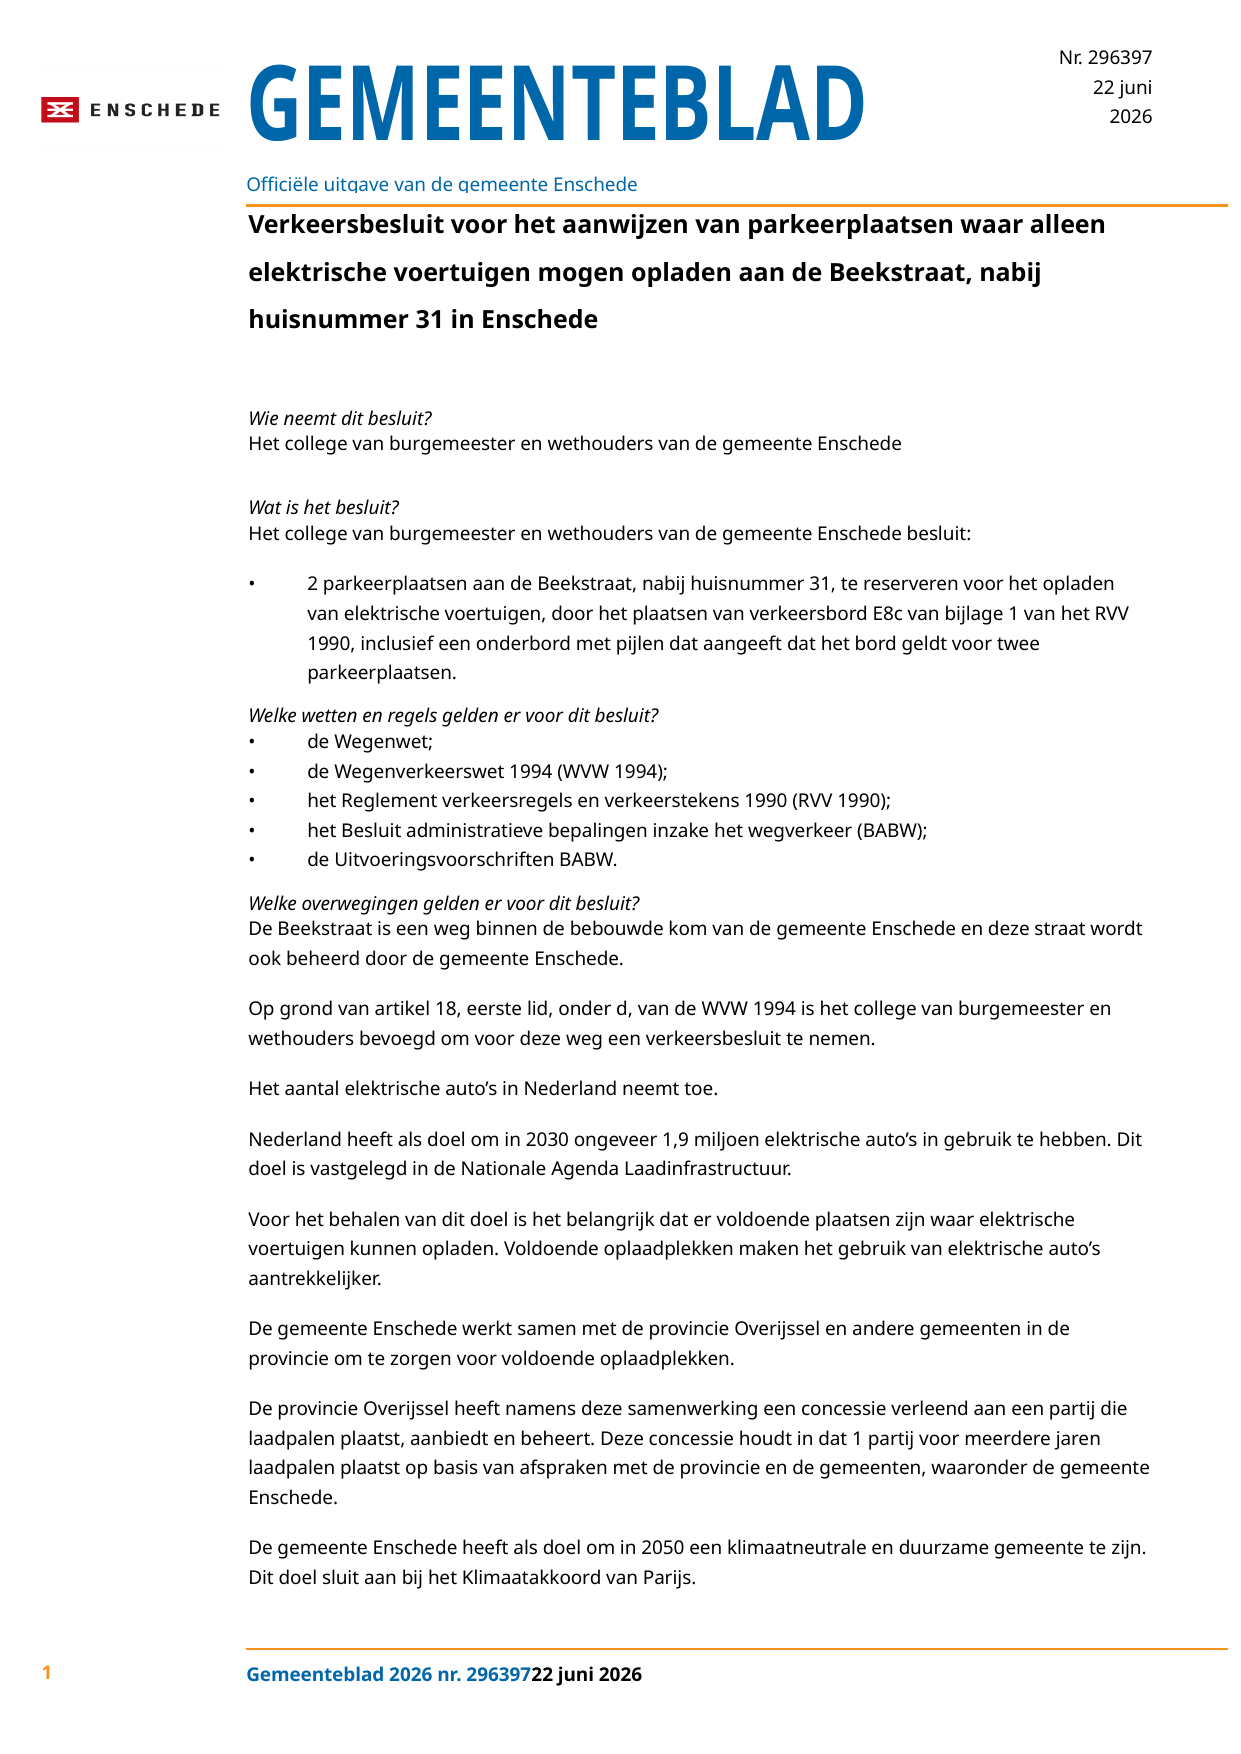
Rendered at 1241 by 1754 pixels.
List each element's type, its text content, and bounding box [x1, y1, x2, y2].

picture [41, 47, 231, 172]
text De gemeente Enschede werkt samen met de provincie Overijssel en andere gemeenten in de provincie om te zorgen voor voldoende oplaadplekken. [248, 1315, 1152, 1371]
text Op grond van artikel 18, eerste lid, onder d, van de WVW 1994 is het college van burgemeester en wethouders bevoegd om voor deze weg een verkeersbesluit te nemen. [248, 995, 1152, 1051]
text Het college van burgemeester en wethouders van de gemeente Enschede besluit: [248, 520, 1152, 546]
text De provincie Overijssel heeft namens deze samenwerking een concessie verleend aan een partij die laadpalen plaatst, aanbiedt en beheert. Deze concessie houdt in dat 1 partij voor meerdere jaren laadpalen plaatst op basis van afspraken met de provincie en de gemeenten, waaronder de gemeente Enschede. [248, 1395, 1152, 1510]
text Wie neemt dit besluit? [248, 405, 1152, 431]
text Welke overwegingen gelden er voor dit besluit? [248, 890, 1152, 915]
text Welke wetten en regels gelden er voor dit besluit? [248, 702, 1152, 728]
text Het aantal elektrische auto’s in Nederland neemt toe. [248, 1075, 1152, 1101]
text Voor het behalen van dit doel is het belangrijk dat er voldoende plaatsen zijn waar elektrische voertuigen kunnen opladen. Voldoende oplaadplekken maken het gebruik van elektrische auto’s aantrekkelijker. [248, 1206, 1152, 1291]
list 2 parkeerplaatsen aan de Beekstraat, nabij huisnummer 31, te reserveren voor het opladen van elektrische voertuigen, door het plaatsen van verkeersbord E8c van bijlage 1 van het RVV 1990, inclusief een onderbord met pijlen dat aangeeft dat het bord geldt voor twee parkeerplaatsen. [248, 571, 1152, 685]
text Wat is het besluit? [248, 494, 1152, 520]
list het Besluit administratieve bepalingen inzake het wegverkeer (BABW); [248, 817, 1152, 843]
text De Beekstraat is een weg binnen de bebouwde kom van de gemeente Enschede en deze straat wordt ook beheerd door de gemeente Enschede. [248, 915, 1152, 971]
list het Reglement verkeersregels en verkeerstekens 1990 (RVV 1990); [248, 787, 1152, 813]
text Verkeersbesluit voor het aanwijzen van parkeerplaatsen waar alleen elektrische voertuigen mogen opladen aan de Beekstraat, nabij huisnummer 31 in Enschede [248, 207, 1152, 336]
list de Wegenwet; [248, 728, 1152, 754]
list de Wegenverkeerswet 1994 (WVW 1994); [248, 758, 1152, 783]
text De gemeente Enschede heeft als doel om in 2050 een klimaatneutrale en duurzame gemeente te zijn. Dit doel sluit aan bij het Klimaatakkoord van Parijs. [248, 1534, 1152, 1590]
text Nederland heeft als doel om in 2030 ongeveer 1,9 miljoen elektrische auto’s in gebruik te hebben. Dit doel is vastgelegd in de Nationale Agenda Laadinfrastructuur. [248, 1126, 1152, 1181]
list de Uitvoeringsvoorschriften BABW. [248, 847, 1152, 872]
text Het college van burgemeester en wethouders van de gemeente Enschede [248, 431, 1152, 456]
